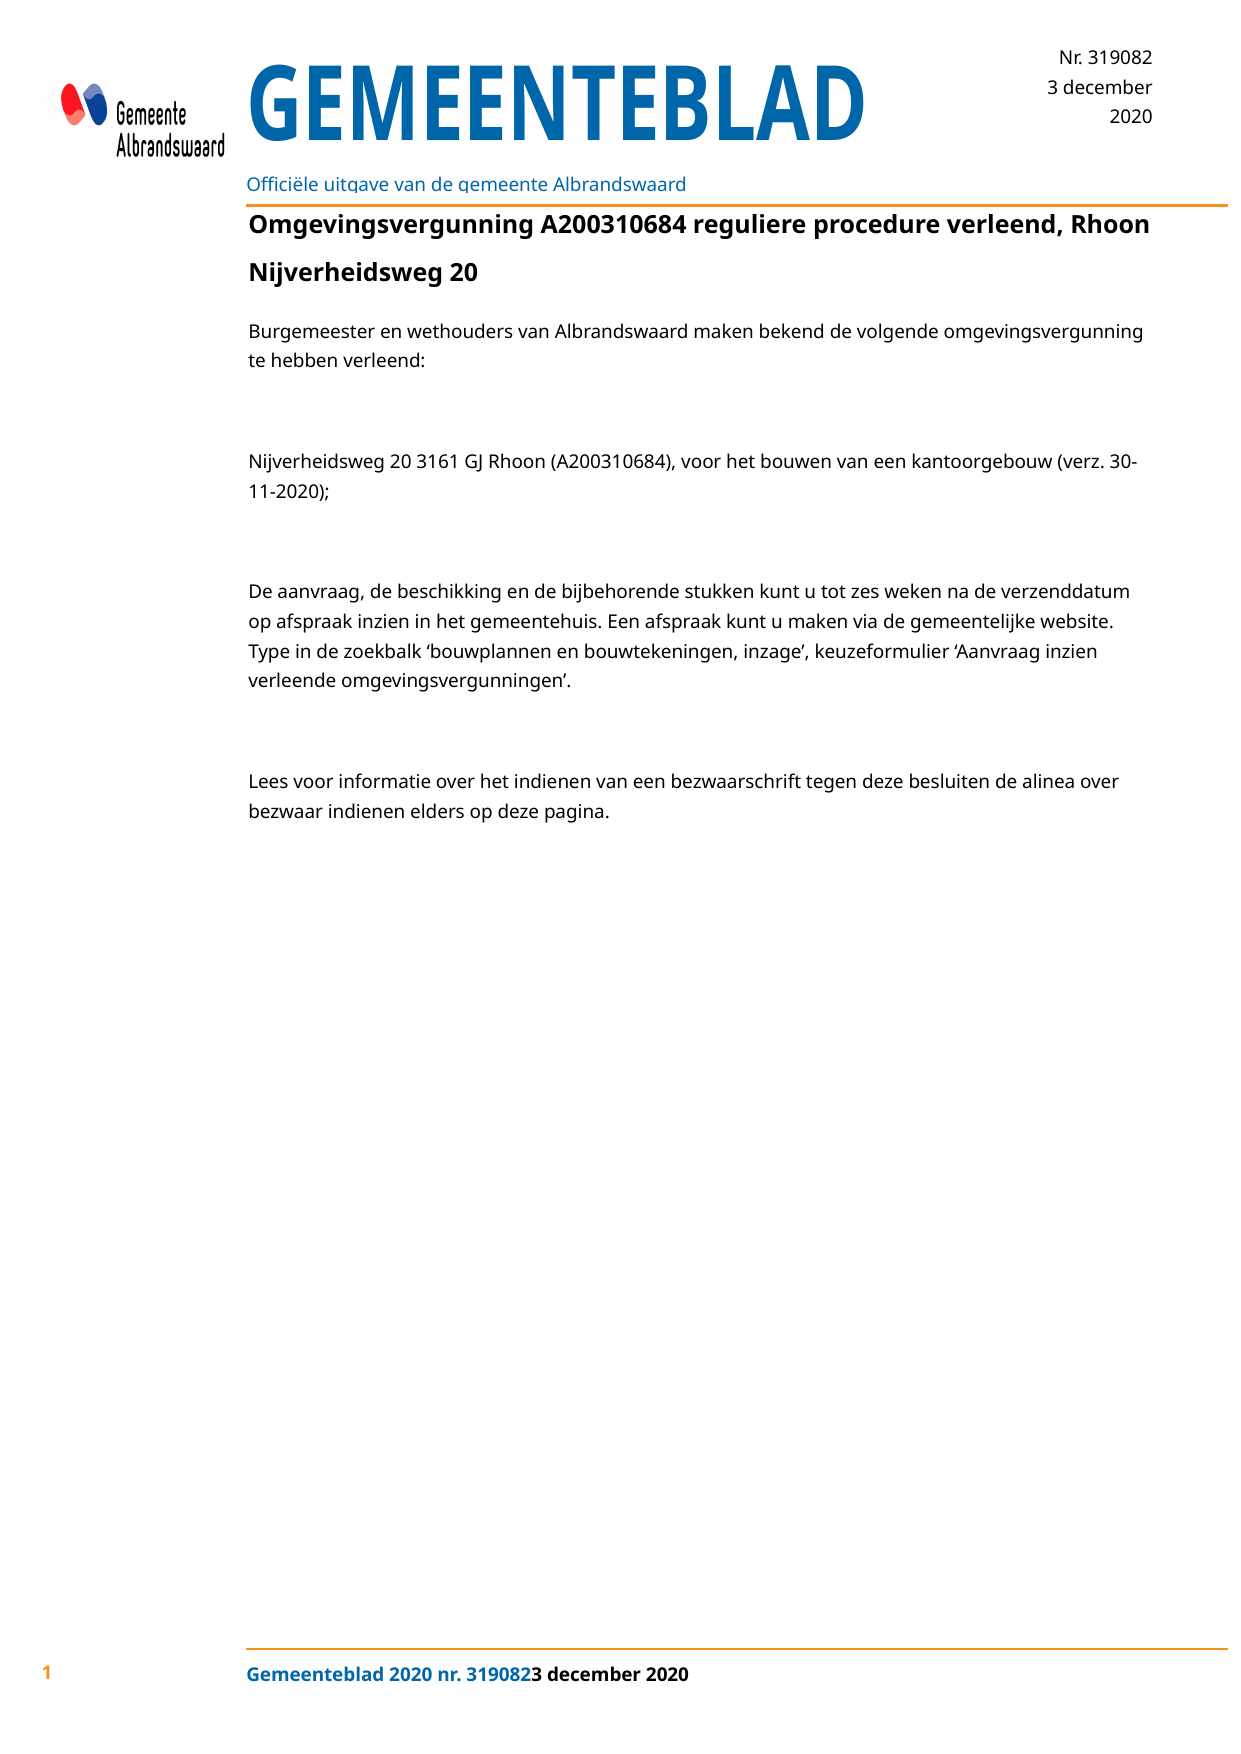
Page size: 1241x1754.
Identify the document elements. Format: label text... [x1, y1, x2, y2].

text De aanvraag, de beschikking en de bijbehorende stukken kunt u tot zes weken na de verzenddatum op afspraak inzien in het gemeentehuis. Een afspraak kunt u maken via de gemeentelijke website. Type in de zoekbalk ‘bouwplannen en bouwtekeningen, inzage’, keuzeformulier ‘Aanvraag inzien verleende omgevingsvergunningen’. [248, 579, 1152, 693]
text Omgevingsvergunning A200310684 reguliere procedure verleend, Rhoon Nijverheidsweg 20 [248, 207, 1152, 288]
text Burgemeester en wethouders van Albrandswaard maken bekend de volgende omgevingsvergunning te hebben verleend: [248, 318, 1152, 373]
text Lees voor informatie over het indienen van een bezwaarschrift tegen deze besluiten de alinea over bezwaar indienen elders op deze pagina. [248, 768, 1152, 824]
text Nijverheidsweg 20 3161 GJ Rhoon (A200310684), voor het bouwen van een kantoorgebouw (verz. 30-11-2020); [248, 448, 1152, 504]
picture [41, 47, 231, 172]
